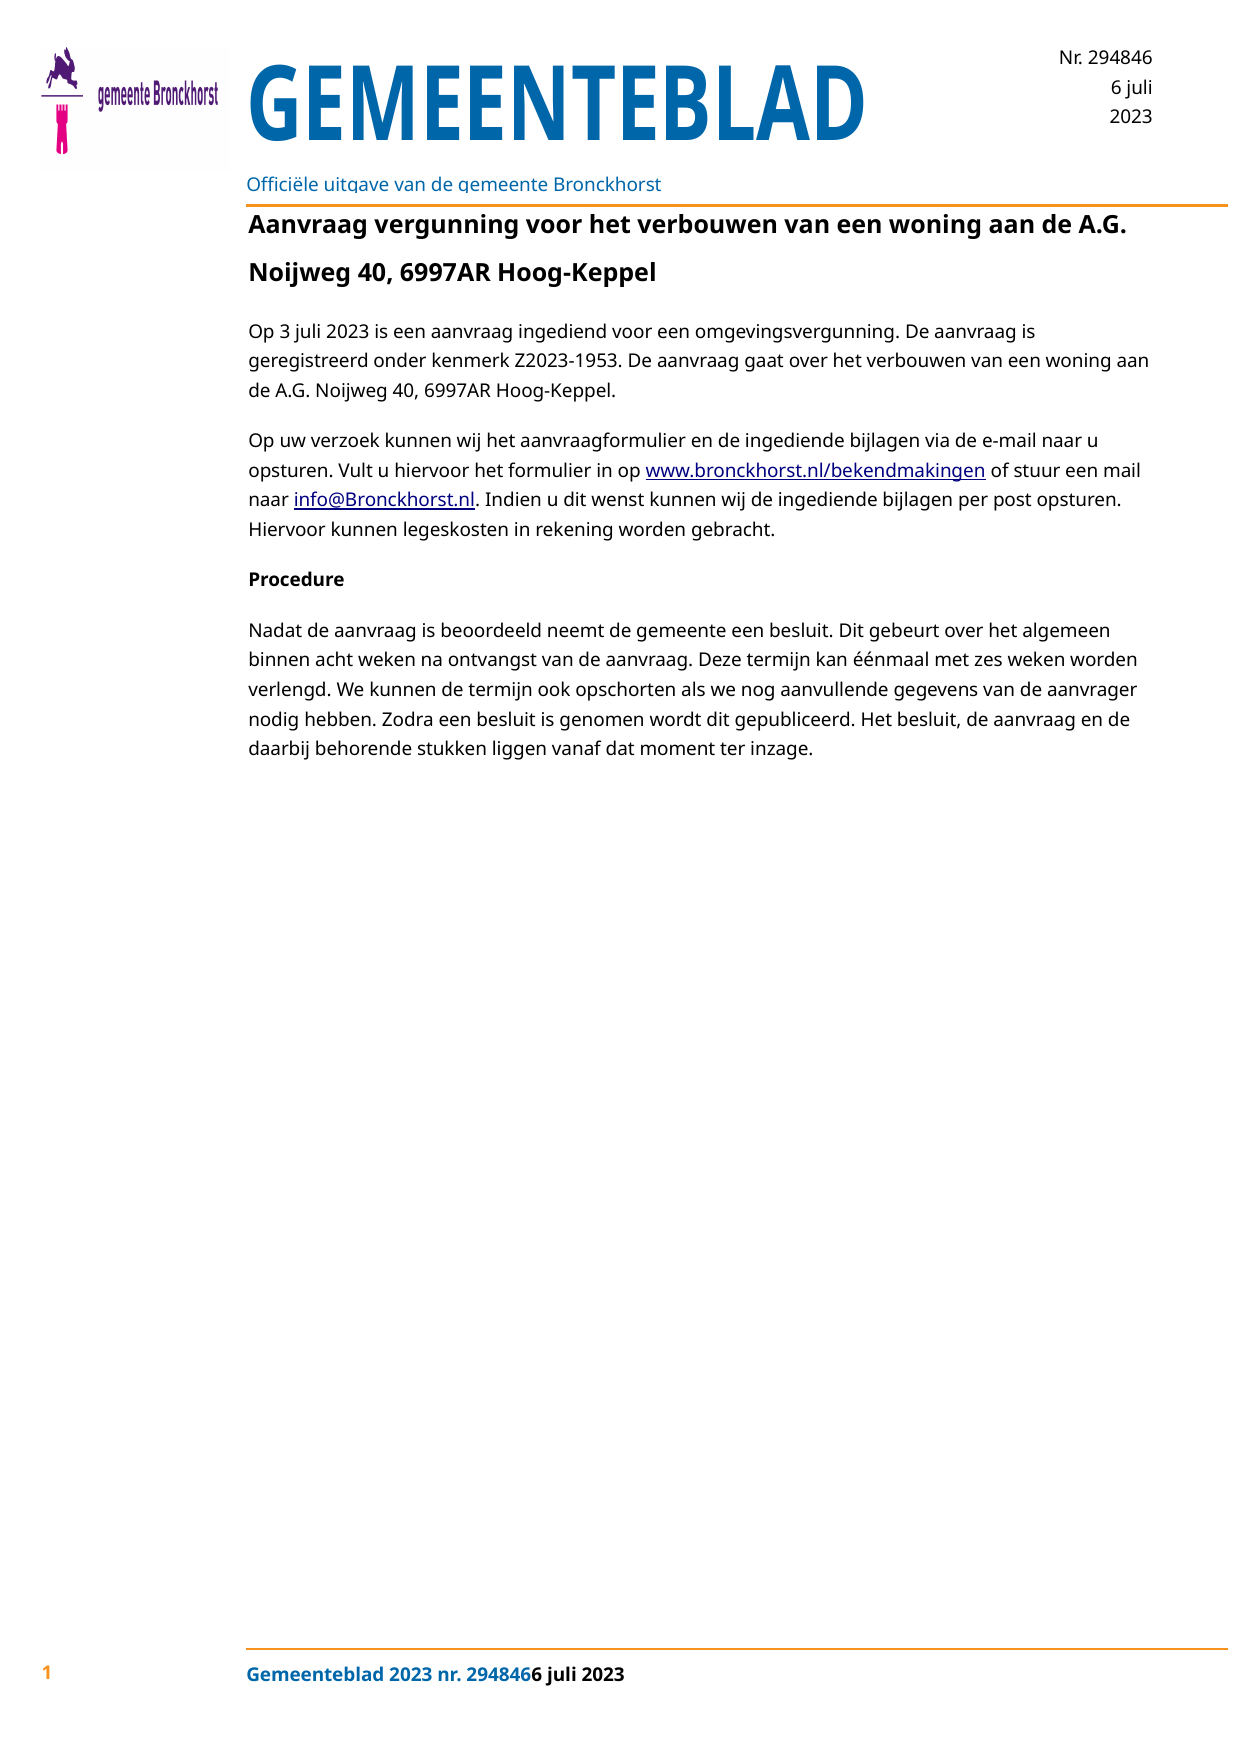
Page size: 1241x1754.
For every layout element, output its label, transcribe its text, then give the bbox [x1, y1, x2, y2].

text Op 3 juli 2023 is een aanvraag ingediend voor een omgevingsvergunning. De aanvraag is geregistreerd onder kenmerk Z2023-1953. De aanvraag gaat over het verbouwen van een woning aan de A.G. Noijweg 40, 6997AR Hoog-Keppel. [248, 318, 1152, 403]
text Aanvraag vergunning voor het verbouwen van een woning aan de A.G. Noijweg 40, 6997AR Hoog-Keppel [248, 207, 1152, 288]
picture [41, 47, 231, 172]
text Nadat de aanvraag is beoordeeld neemt de gemeente een besluit. Dit gebeurt over het algemeen binnen acht weken na ontvangst van de aanvraag. Deze termijn kan éénmaal met zes weken worden verlengd. We kunnen de termijn ook opschorten als we nog aanvullende gegevens van de aanvrager nodig hebben. Zodra een besluit is genomen wordt dit gepubliceerd. Het besluit, de aanvraag en de daarbij behorende stukken liggen vanaf dat moment ter inzage. [248, 617, 1152, 761]
text Procedure [248, 567, 1152, 592]
text Op uw verzoek kunnen wij het aanvraagformulier en de ingediende bijlagen via de e-mail naar u opsturen. Vult u hiervoor het formulier in op www.bronckhorst.nl/bekendmakingen of stuur een mail naar info@Bronckhorst.nl. Indien u dit wenst kunnen wij de ingediende bijlagen per post opsturen. Hiervoor kunnen legeskosten in rekening worden gebracht. [248, 427, 1152, 542]
